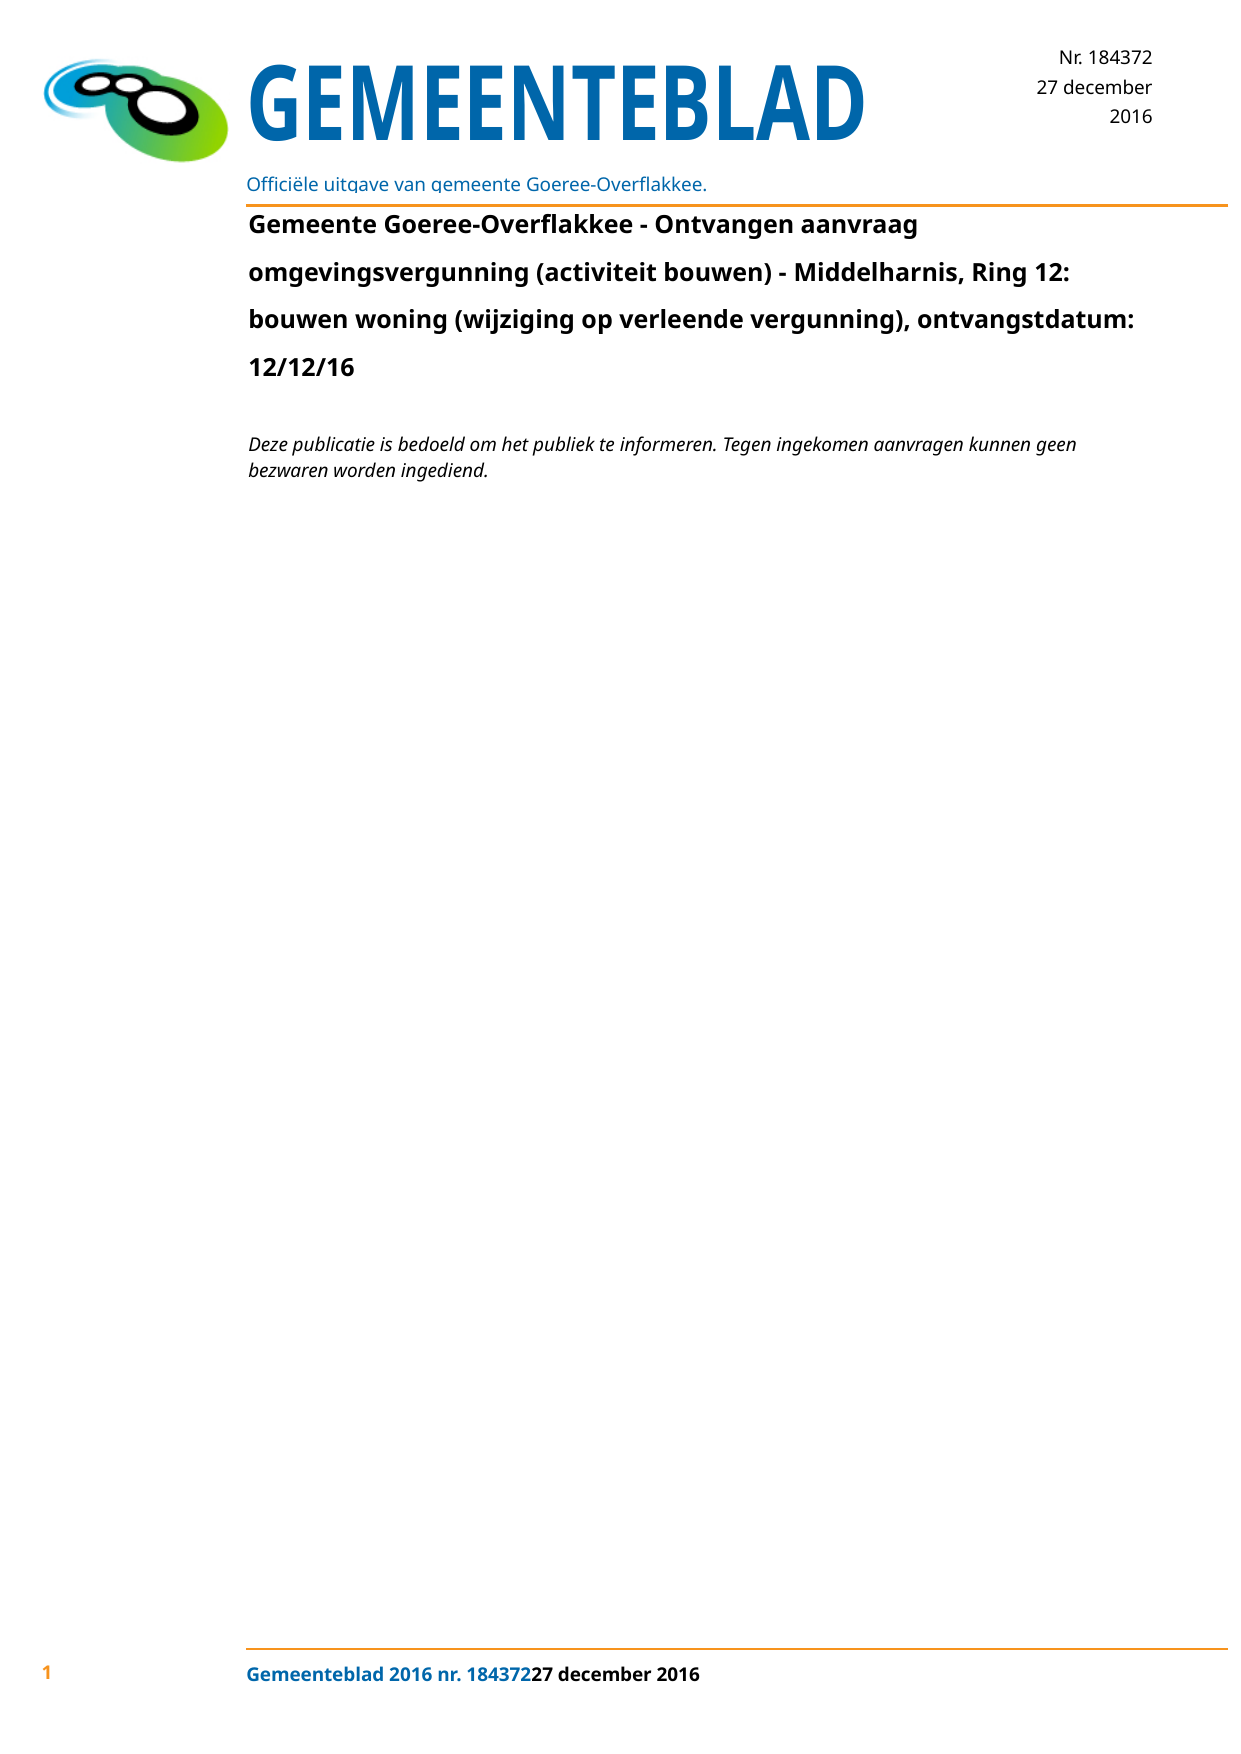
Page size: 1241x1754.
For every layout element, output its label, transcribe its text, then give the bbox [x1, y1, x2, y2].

text Deze publicatie is bedoeld om het publiek te informeren. Tegen ingekomen aanvragen kunnen geen bezwaren worden ingediend. [248, 431, 1152, 483]
picture [41, 47, 231, 172]
text Gemeente Goeree-Overflakkee - Ontvangen aanvraag omgevingsvergunning (activiteit bouwen) - Middelharnis, Ring 12: bouwen woning (wijziging op verleende vergunning), ontvangstdatum: 12/12/16 [248, 207, 1152, 384]
